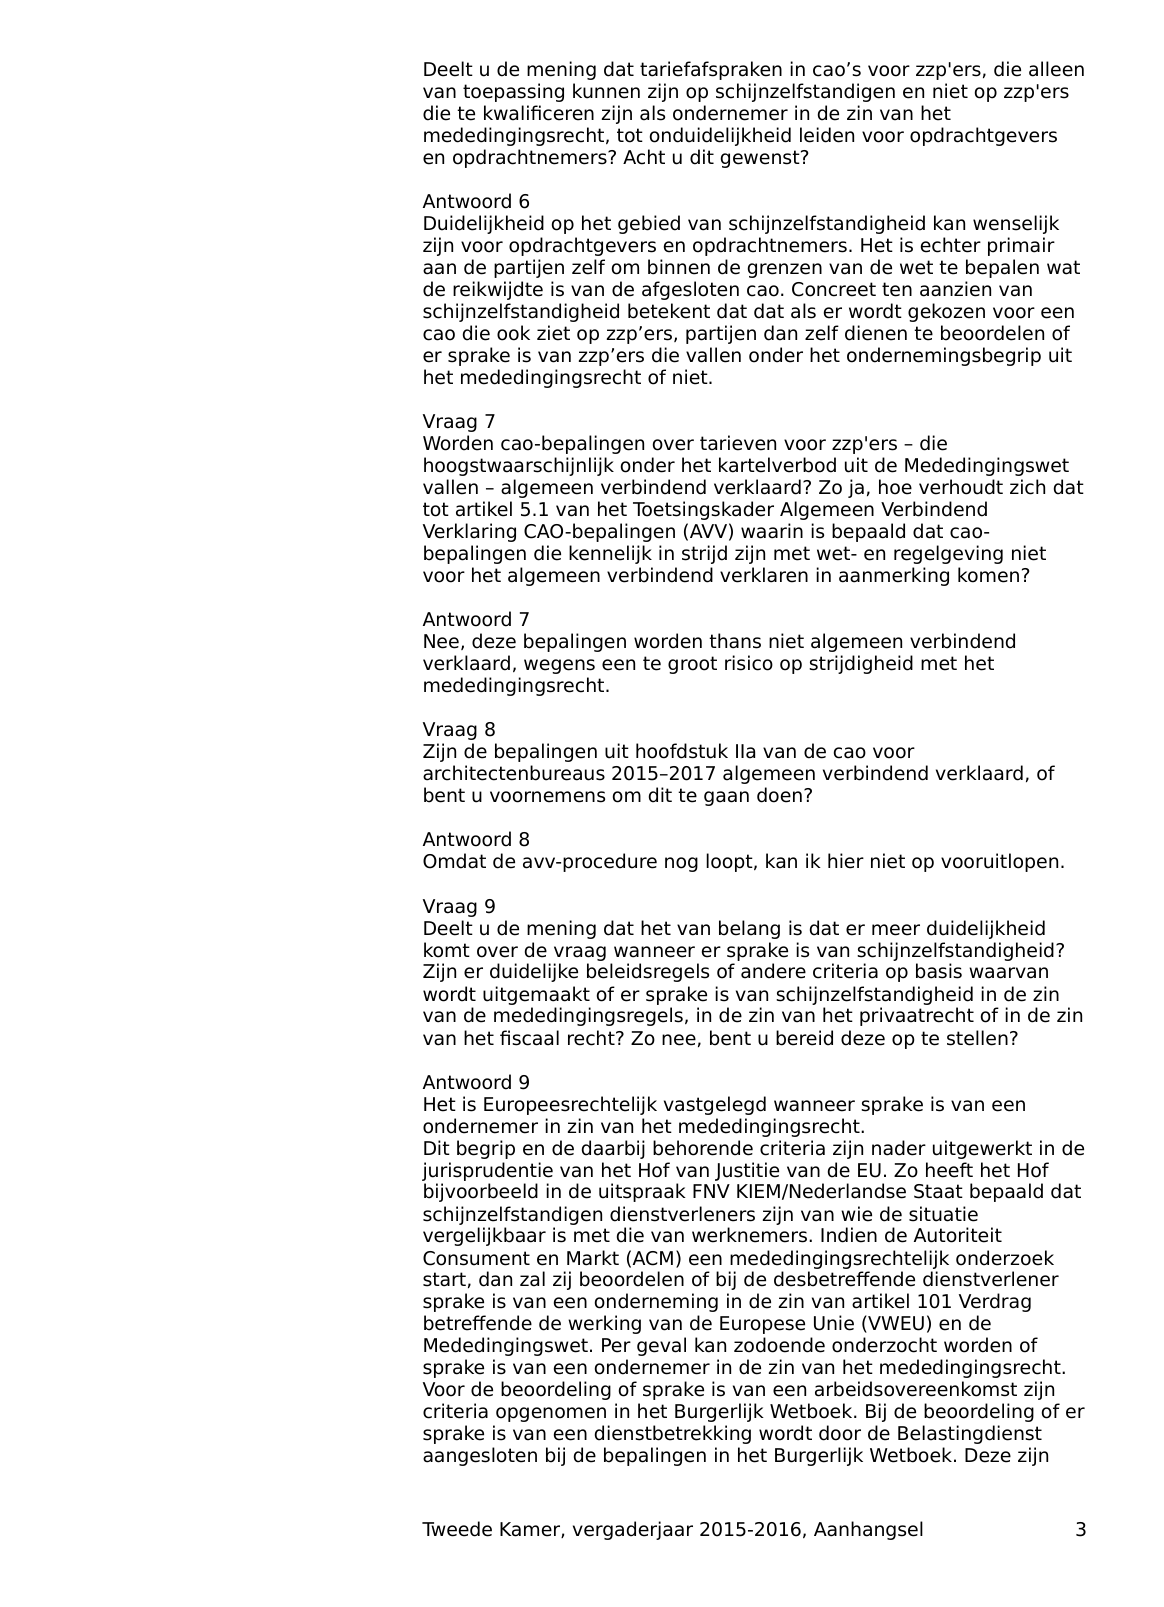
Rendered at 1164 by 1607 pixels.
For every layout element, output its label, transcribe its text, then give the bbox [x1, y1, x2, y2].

text Nee, deze bepalingen worden thans niet algemeen verbindend verklaard, wegens een te groot risico op strijdigheid met het mededingingsrecht. [422, 631, 1087, 697]
text Deelt u de mening dat tariefafspraken in cao’s voor zzp'ers, die alleen van toepassing kunnen zijn op schijnzelfstandigen en niet op zzp'ers die te kwalificeren zijn als ondernemer in de zin van het mededingingsrecht, tot onduidelijkheid leiden voor opdrachtgevers en opdrachtnemers? Acht u dit gewenst? [422, 59, 1087, 169]
text Vraag 7 [422, 411, 1087, 433]
text Het is Europeesrechtelijk vastgelegd wanneer sprake is van een ondernemer in zin van het mededingingsrecht. [422, 1093, 1087, 1137]
text Deelt u de mening dat het van belang is dat er meer duidelijkheid komt over de vraag wanneer er sprake is van schijnzelfstandigheid? Zijn er duidelijke beleidsregels of andere criteria op basis waarvan wordt uitgemaakt of er sprake is van schijnzelfstandigheid in de zin van de mededingingsregels, in de zin van het privaatrecht of in de zin van het fiscaal recht? Zo nee, bent u bereid deze op te stellen? [422, 917, 1087, 1049]
text Zijn de bepalingen uit hoofdstuk IIa van de cao voor architectenbureaus 2015–2017 algemeen verbindend verklaard, of bent u voornemens om dit te gaan doen? [422, 741, 1087, 807]
text Antwoord 7 [422, 609, 1087, 631]
text Antwoord 8 [422, 829, 1087, 851]
text Vraag 8 [422, 719, 1087, 741]
text Duidelijkheid op het gebied van schijnzelfstandigheid kan wenselijk zijn voor opdrachtgevers en opdrachtnemers. Het is echter primair aan de partijen zelf om binnen de grenzen van de wet te bepalen wat de reikwijdte is van de afgesloten cao. Concreet ten aanzien van schijnzelfstandigheid betekent dat dat als er wordt gekozen voor een cao die ook ziet op zzp’ers, partijen dan zelf dienen te beoordelen of er sprake is van zzp’ers die vallen onder het ondernemingsbegrip uit het mededingingsrecht of niet. [422, 213, 1087, 389]
text Antwoord 9 [422, 1072, 1087, 1093]
text Worden cao-bepalingen over tarieven voor zzp'ers – die hoogstwaarschijnlijk onder het kartelverbod uit de Mededingingswet vallen – algemeen verbindend verklaard? Zo ja, hoe verhoudt zich dat tot artikel 5.1 van het Toetsingskader Algemeen Verbindend Verklaring CAO-bepalingen (AVV) waarin is bepaald dat cao-bepalingen die kennelijk in strijd zijn met wet- en regelgeving niet voor het algemeen verbindend verklaren in aanmerking komen? [422, 433, 1087, 587]
text Omdat de avv-procedure nog loopt, kan ik hier niet op vooruitlopen. [422, 851, 1087, 873]
text Vraag 9 [422, 896, 1087, 917]
text Dit begrip en de daarbij behorende criteria zijn nader uitgewerkt in de jurisprudentie van het Hof van Justitie van de EU. Zo heeft het Hof bijvoorbeeld in de uitspraak FNV KIEM/Nederlandse Staat bepaald dat schijnzelfstandigen dienstverleners zijn van wie de situatie vergelijkbaar is met die van werknemers. Indien de Autoriteit Consument en Markt (ACM) een mededingingsrechtelijk onderzoek start, dan zal zij beoordelen of bij de desbetreffende dienstverlener sprake is van een onderneming in de zin van artikel 101 Verdrag betreffende de werking van de Europese Unie (VWEU) en de Mededingingswet. Per geval kan zodoende onderzocht worden of sprake is van een ondernemer in de zin van het mededingingsrecht. Voor de beoordeling of sprake is van een arbeidsovereenkomst zijn criteria opgenomen in het Burgerlijk Wetboek. Bij de beoordeling of er sprake is van een dienstbetrekking wordt door de Belastingdienst aangesloten bij de bepalingen in het Burgerlijk Wetboek. Deze zijn [422, 1137, 1087, 1467]
text Antwoord 6 [422, 191, 1087, 213]
